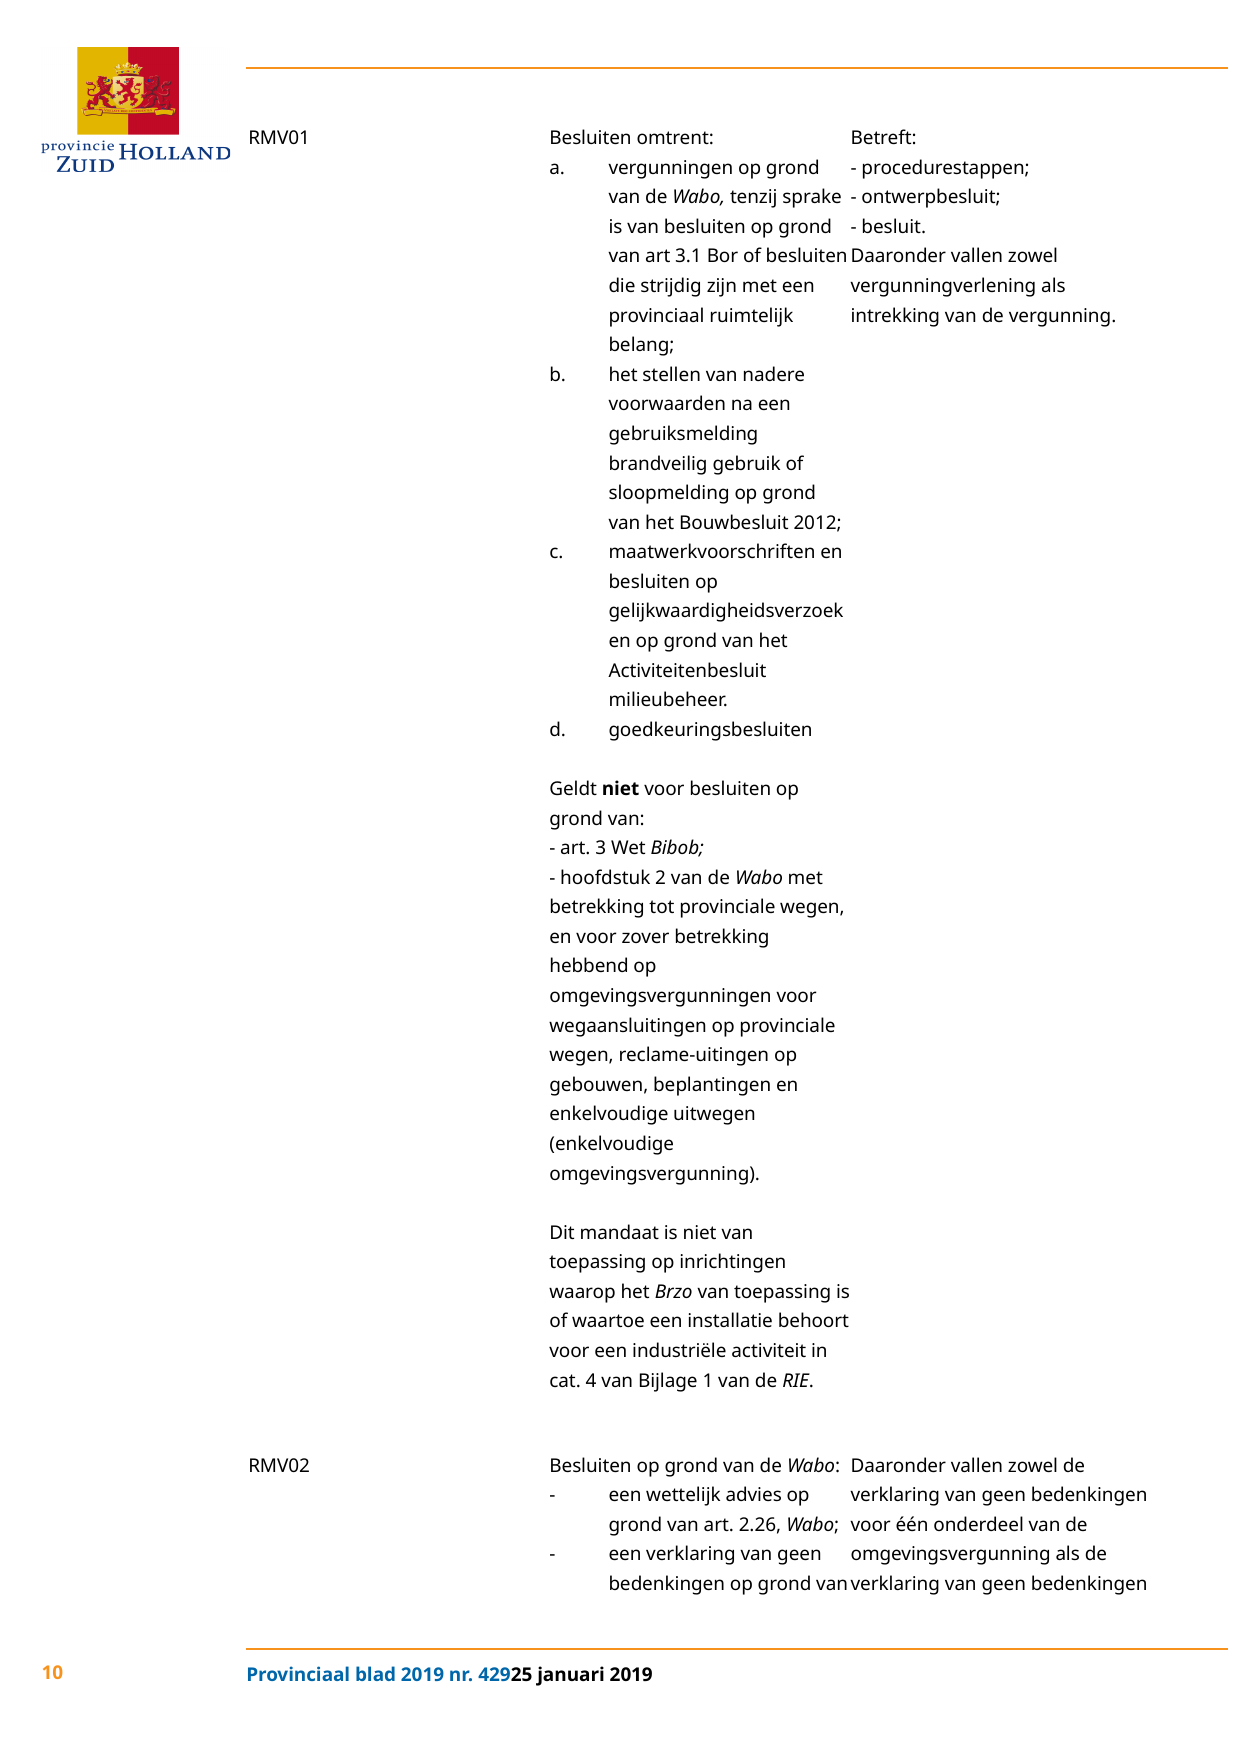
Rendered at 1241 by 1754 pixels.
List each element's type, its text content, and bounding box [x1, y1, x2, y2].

table_cell Daaronder vallen zowel de verklaring van geen bedenkingen voor één onderdeel van de omgevingsvergunning als de verklaring van geen bedenkingen [850, 1422, 1152, 1596]
table_cell Besluiten op grond van de Wabo: een wettelijk advies op grond van art. 2.26, Wabo; een verklaring van geen bedenkingen op grond van [549, 1422, 850, 1596]
table_cell RMV01 [248, 95, 549, 1422]
picture [41, 47, 231, 172]
table_cell RMV02 [248, 1422, 549, 1596]
table_cell Betreft: - procedurestappen; - ontwerpbesluit; - besluit. Daaronder vallen zowel vergunningverlening als intrekking van de vergunning. [850, 95, 1152, 1422]
table_cell Besluiten omtrent: vergunningen op grond van de Wabo, tenzij sprake is van besluiten op grond van art 3.1 Bor of besluiten die strijdig zijn met een provinciaal ruimtelijk belang; het stellen van nadere voorwaarden na een gebruiksmelding brandveilig gebruik of sloopmelding op grond van het Bouwbesluit 2012; maatwerkvoorschriften en besluiten op gelijkwaardigheidsverzoeken op grond van het Activiteitenbesluit milieubeheer. goedkeuringsbesluiten Geldt niet voor besluiten op grond van: - art. 3 Wet Bibob; - hoofdstuk 2 van de Wabo met betrekking tot provinciale wegen, en voor zover betrekking hebbend op omgevingsvergunningen voor wegaansluitingen op provinciale wegen, reclame-uitingen op gebouwen, beplantingen en enkelvoudige uitwegen (enkelvoudige omgevingsvergunning). Dit mandaat is niet van toepassing op inrichtingen waarop het Brzo van toepassing is of waartoe een installatie behoort voor een industriële activiteit in cat. 4 van Bijlage 1 van de RIE. [549, 95, 850, 1422]
